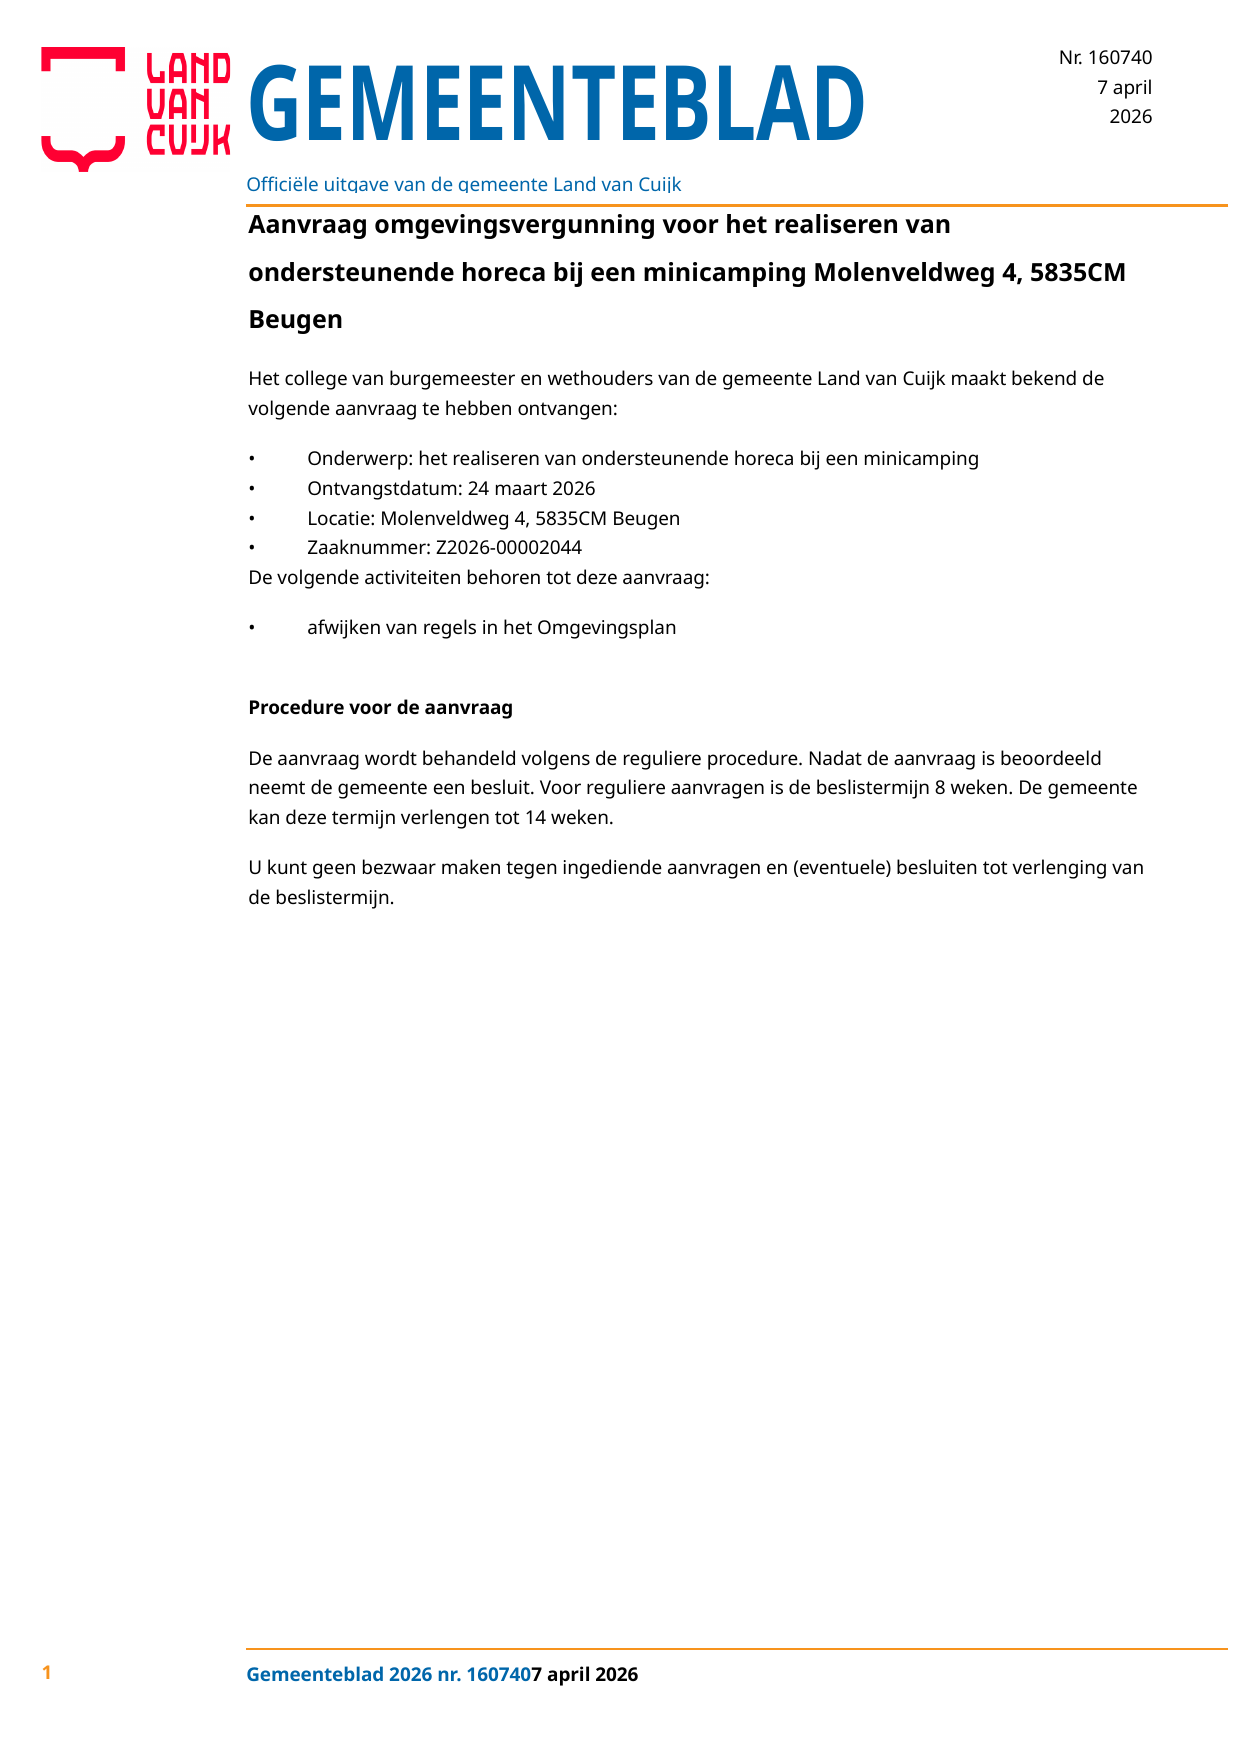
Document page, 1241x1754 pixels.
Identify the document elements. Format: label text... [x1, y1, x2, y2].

list Onderwerp: het realiseren van ondersteunende horeca bij een minicamping [248, 446, 1152, 471]
text Het college van burgemeester en wethouders van de gemeente Land van Cuijk maakt bekend de volgende aanvraag te hebben ontvangen: [248, 366, 1152, 421]
text De volgende activiteiten behoren tot deze aanvraag: [248, 564, 1152, 589]
text De aanvraag wordt behandeld volgens de reguliere procedure. Nadat de aanvraag is beoordeeld neemt de gemeente een besluit. Voor reguliere aanvragen is de beslistermijn 8 weken. De gemeente kan deze termijn verlengen tot 14 weken. [248, 745, 1152, 829]
list Zaaknummer: Z2026-00002044 [248, 534, 1152, 560]
text Aanvraag omgevingsvergunning voor het realiseren van ondersteunende horeca bij een minicamping Molenveldweg 4, 5835CM Beugen [248, 207, 1152, 336]
list Ontvangstdatum: 24 maart 2026 [248, 475, 1152, 501]
picture [41, 47, 231, 172]
list afwijken van regels in het Omgevingsplan [248, 614, 1152, 640]
list Locatie: Molenveldweg 4, 5835CM Beugen [248, 505, 1152, 530]
text Procedure voor de aanvraag [248, 694, 1152, 720]
text U kunt geen bezwaar maken tegen ingediende aanvragen en (eventuele) besluiten tot verlenging van de beslistermijn. [248, 854, 1152, 909]
